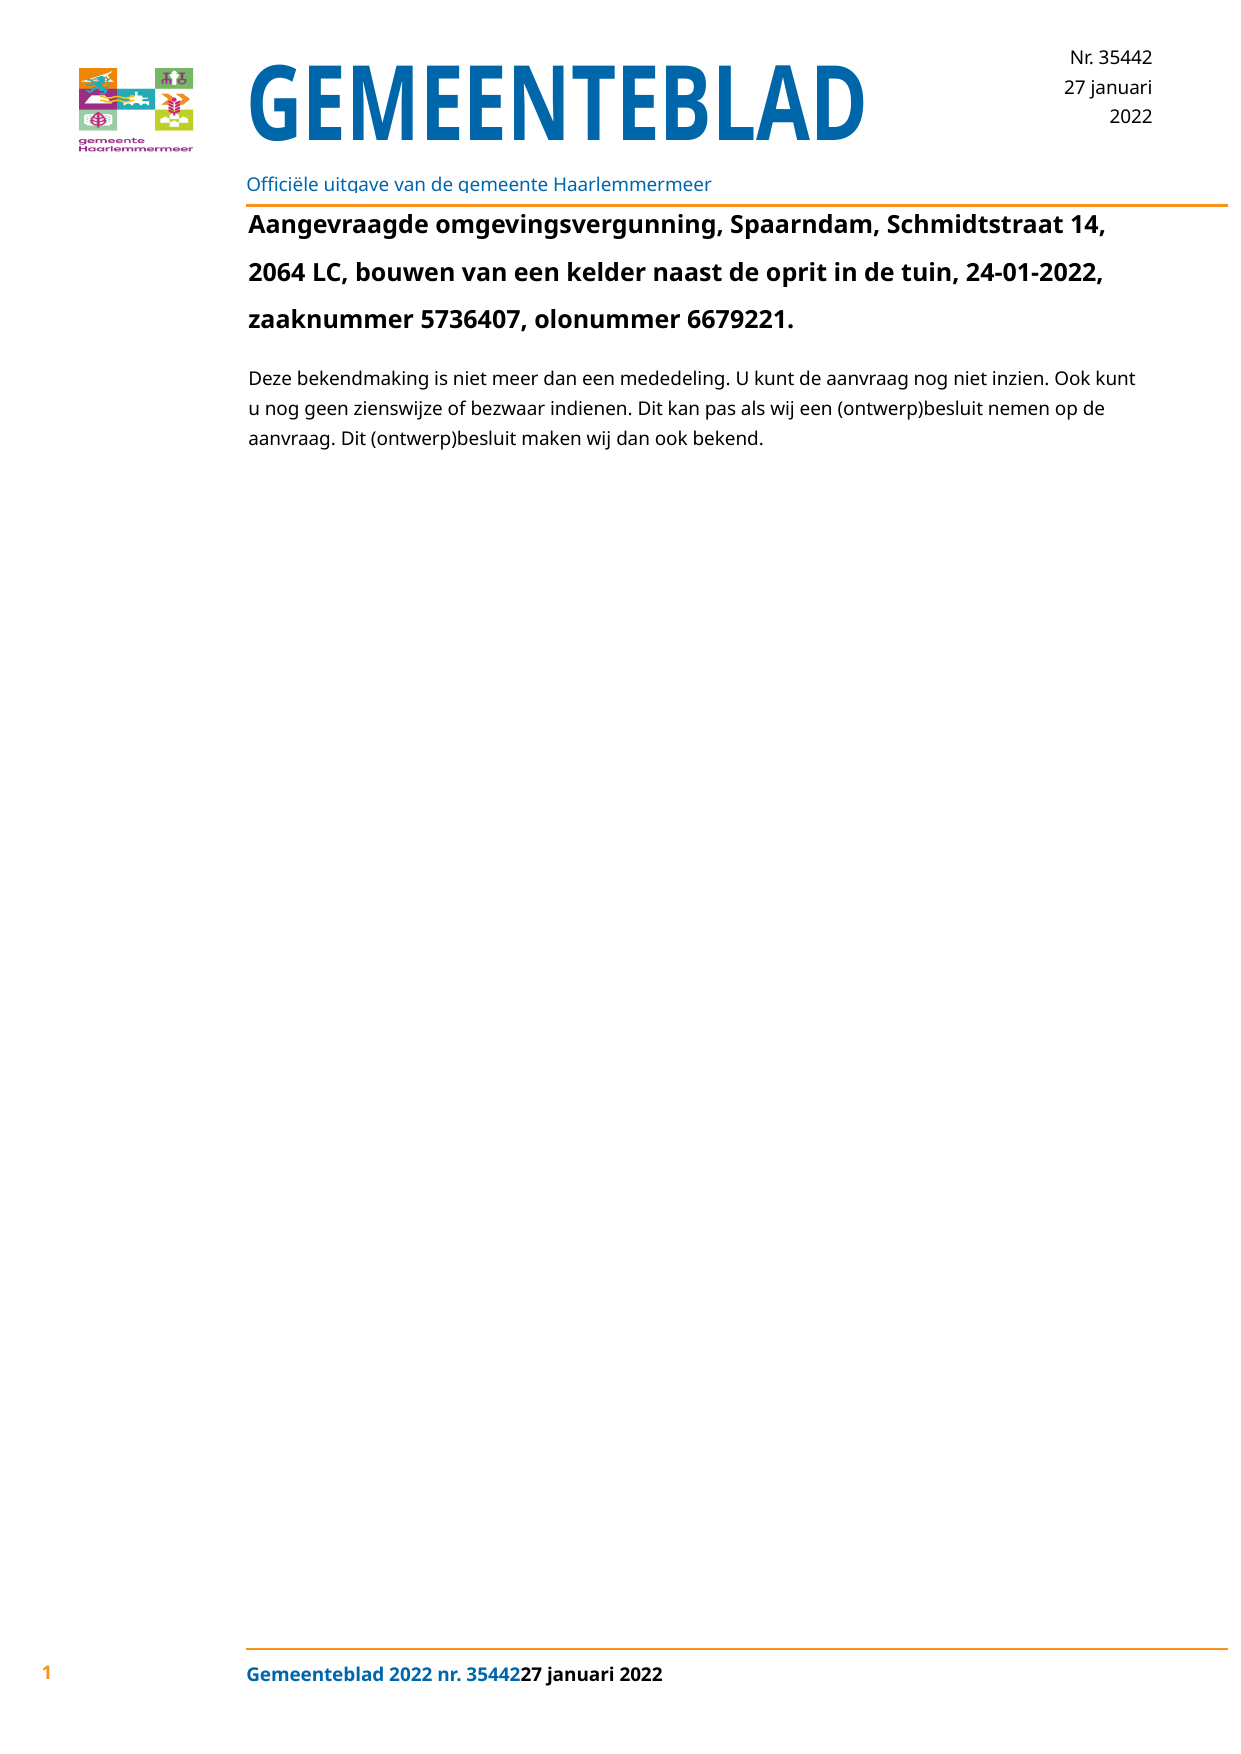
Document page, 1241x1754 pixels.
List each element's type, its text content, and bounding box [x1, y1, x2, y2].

text Deze bekendmaking is niet meer dan een mededeling. U kunt de aanvraag nog niet inzien. Ook kunt u nog geen zienswijze of bezwaar indienen. Dit kan pas als wij een (ontwerp)besluit nemen op de aanvraag. Dit (ontwerp)besluit maken wij dan ook bekend. [248, 366, 1152, 450]
text Aangevraagde omgevingsvergunning, Spaarndam, Schmidtstraat 14, 2064 LC, bouwen van een kelder naast de oprit in de tuin, 24-01-2022, zaaknummer 5736407, olonummer 6679221. [248, 207, 1152, 336]
picture [41, 47, 231, 172]
